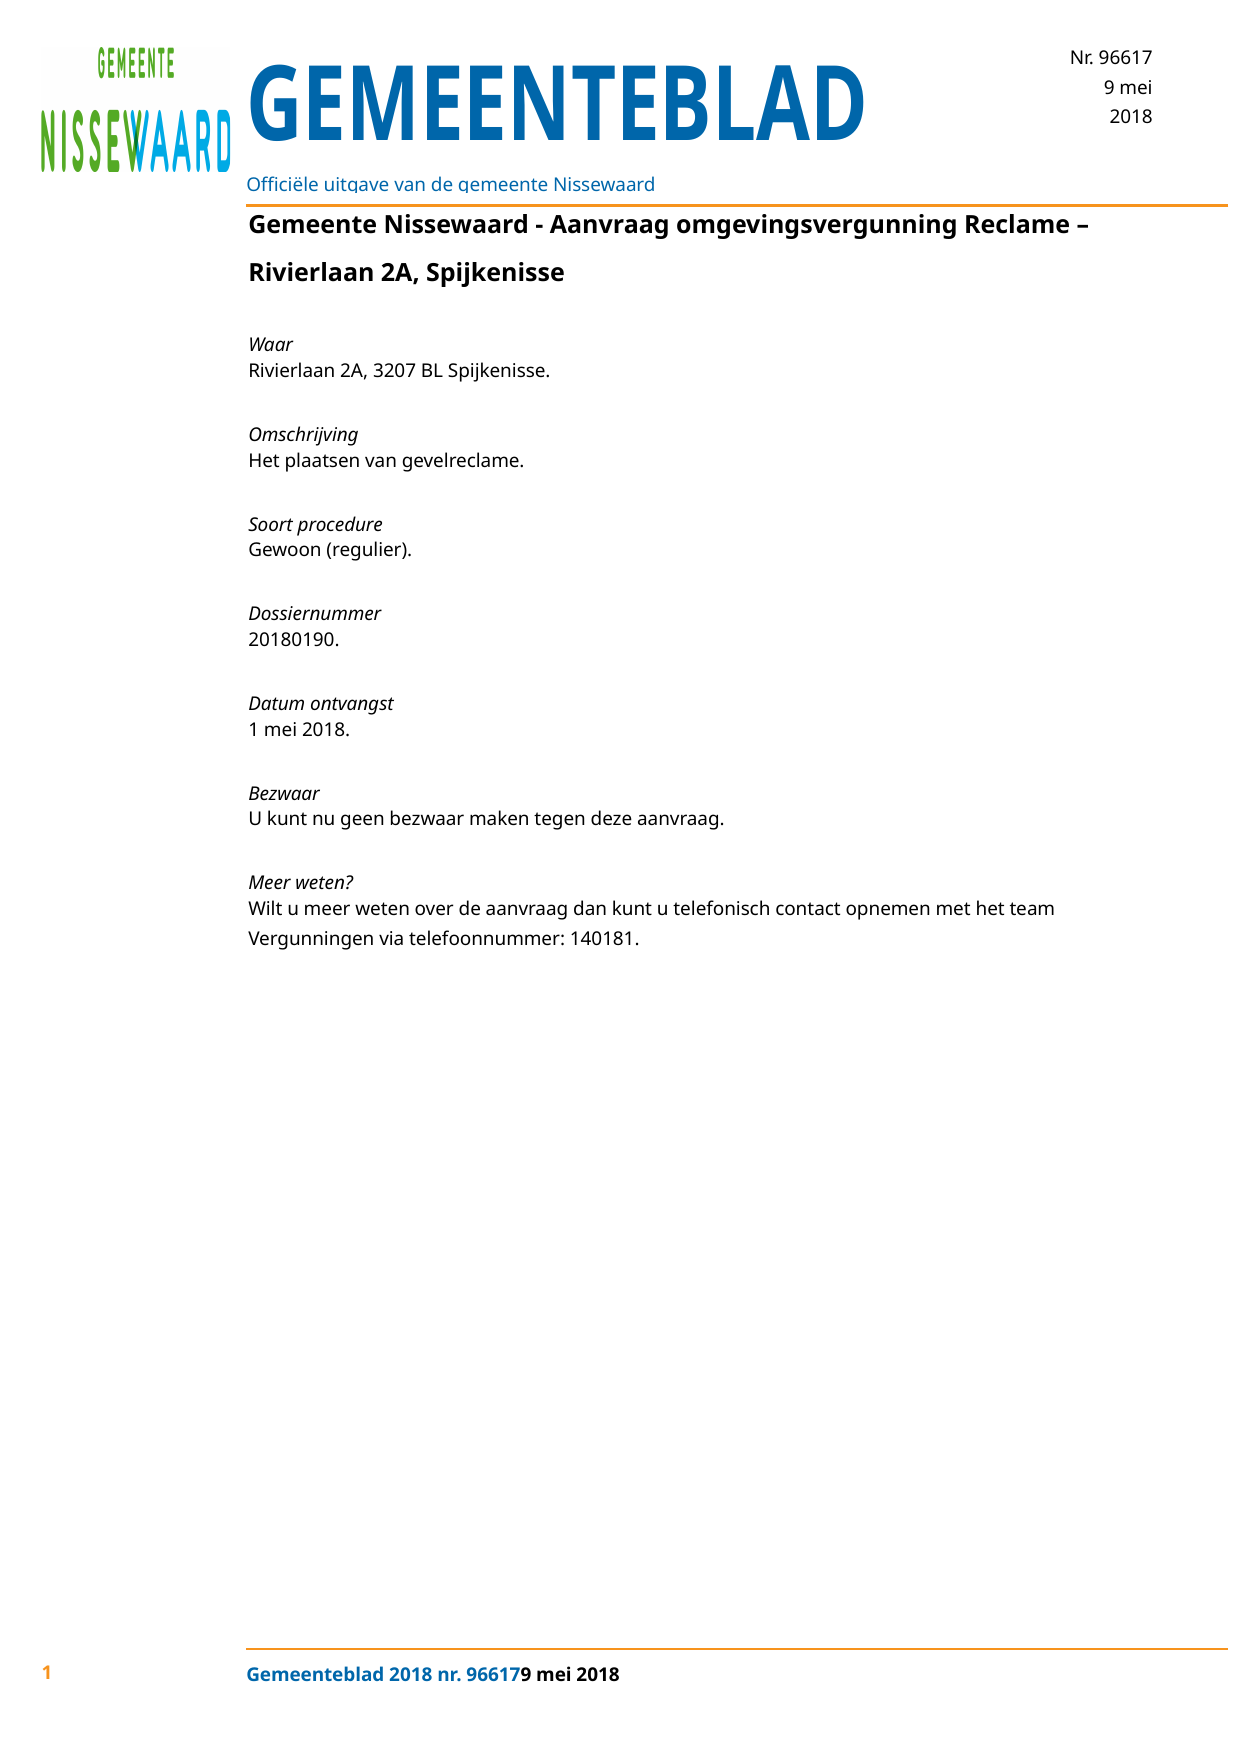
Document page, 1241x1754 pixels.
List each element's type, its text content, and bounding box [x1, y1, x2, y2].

text Gemeente Nissewaard - Aanvraag omgevingsvergunning Reclame – Rivierlaan 2A, Spijkenisse [248, 207, 1152, 288]
text Datum ontvangst [248, 690, 1152, 716]
picture [200, 151, 206, 172]
text Omschrijving [248, 421, 1152, 447]
text Rivierlaan 2A, 3207 BL Spijkenisse. [248, 357, 1152, 383]
text Wilt u meer weten over de aanvraag dan kunt u telefonisch contact opnemen met het team Vergunningen via telefoonnummer: 140181. [248, 895, 1152, 951]
text Soort procedure [248, 511, 1152, 537]
text Gewoon (regulier). [248, 537, 1152, 562]
text Dossiernummer [248, 601, 1152, 626]
text Bezwaar [248, 780, 1152, 806]
text 20180190. [248, 626, 1152, 652]
text U kunt nu geen bezwaar maken tegen deze aanvraag. [248, 806, 1152, 831]
text Waar [248, 331, 1152, 357]
picture [41, 47, 231, 172]
picture [154, 157, 165, 172]
text Het plaatsen van gevelreclame. [248, 447, 1152, 473]
text Meer weten? [248, 869, 1152, 895]
text 1 mei 2018. [248, 716, 1152, 742]
picture [176, 157, 187, 172]
picture [201, 122, 206, 138]
picture [222, 122, 227, 160]
